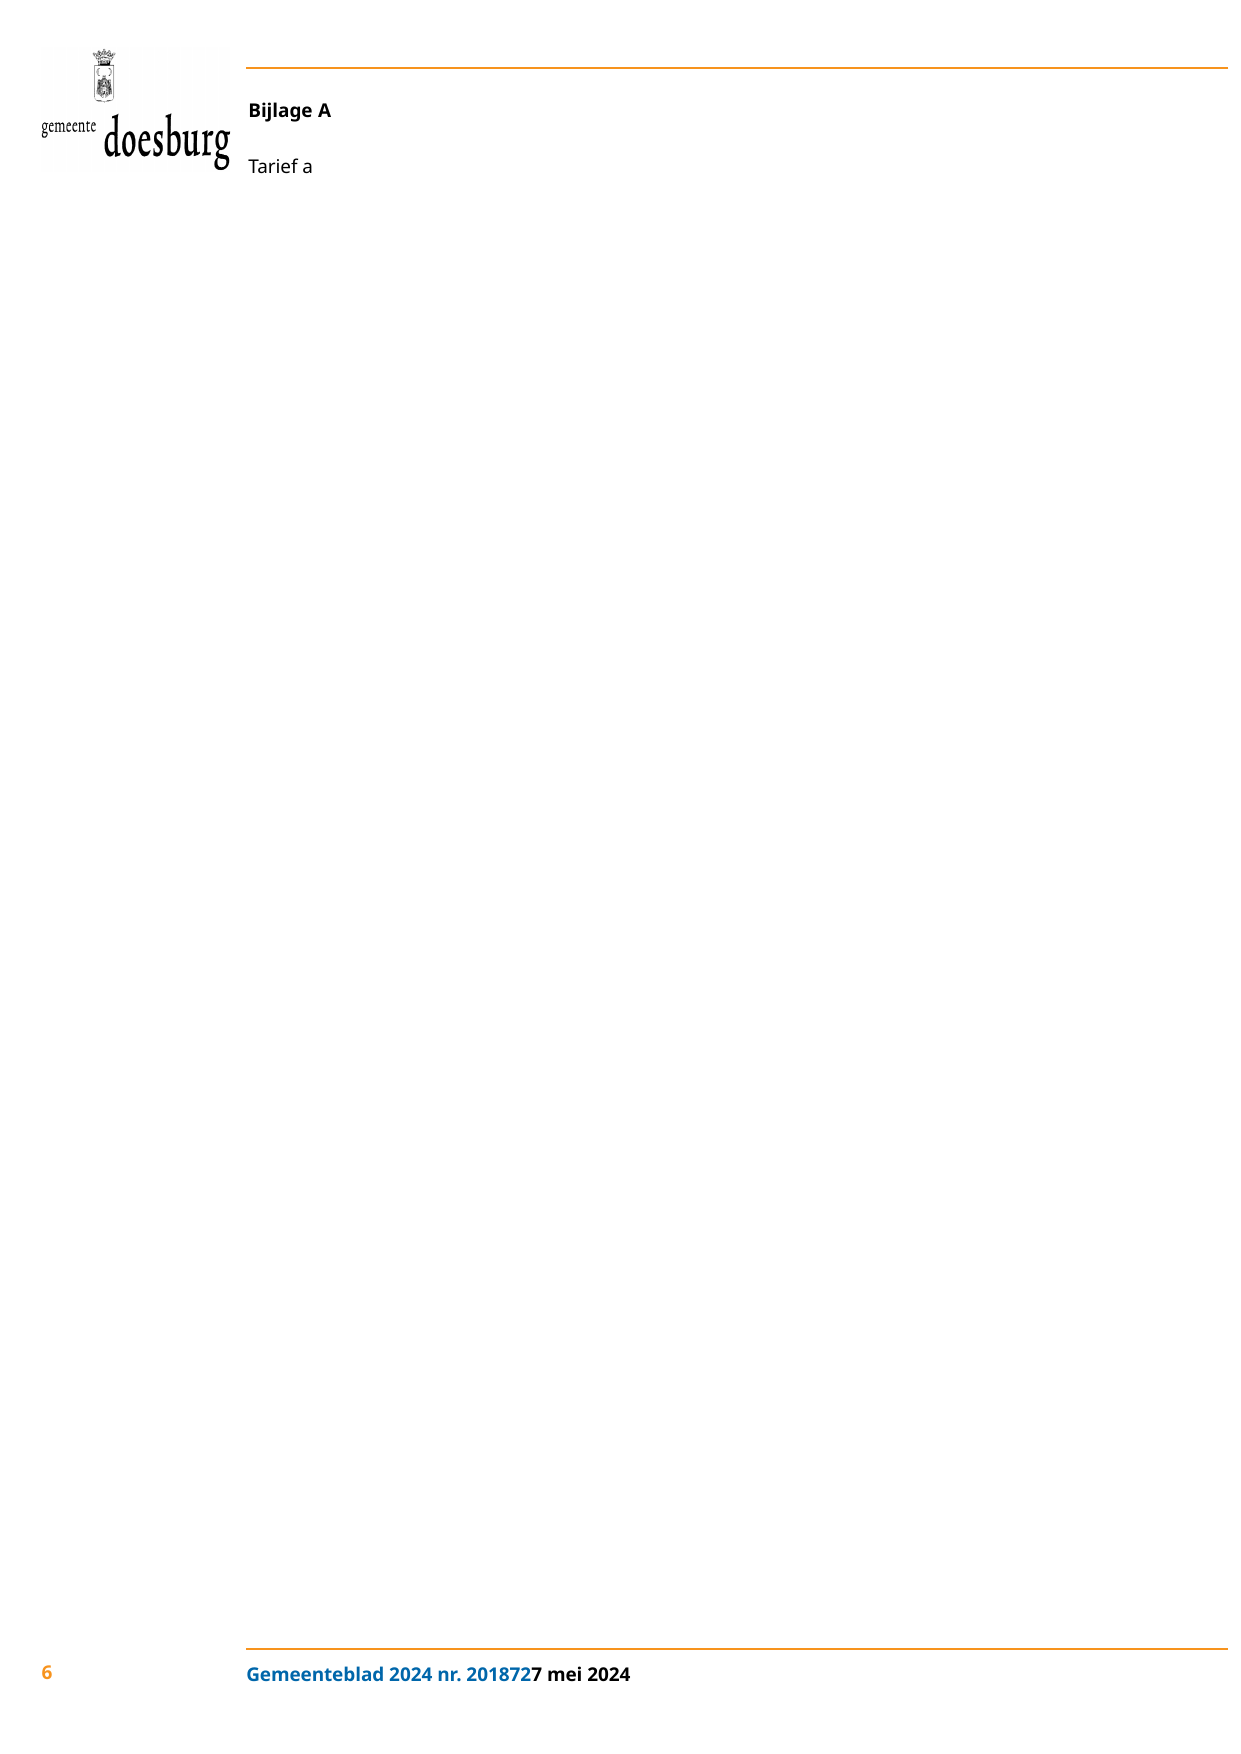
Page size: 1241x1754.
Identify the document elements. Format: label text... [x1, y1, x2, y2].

text Bijlage A [248, 95, 1152, 123]
picture [41, 47, 231, 172]
text Tarief a [248, 153, 1152, 179]
